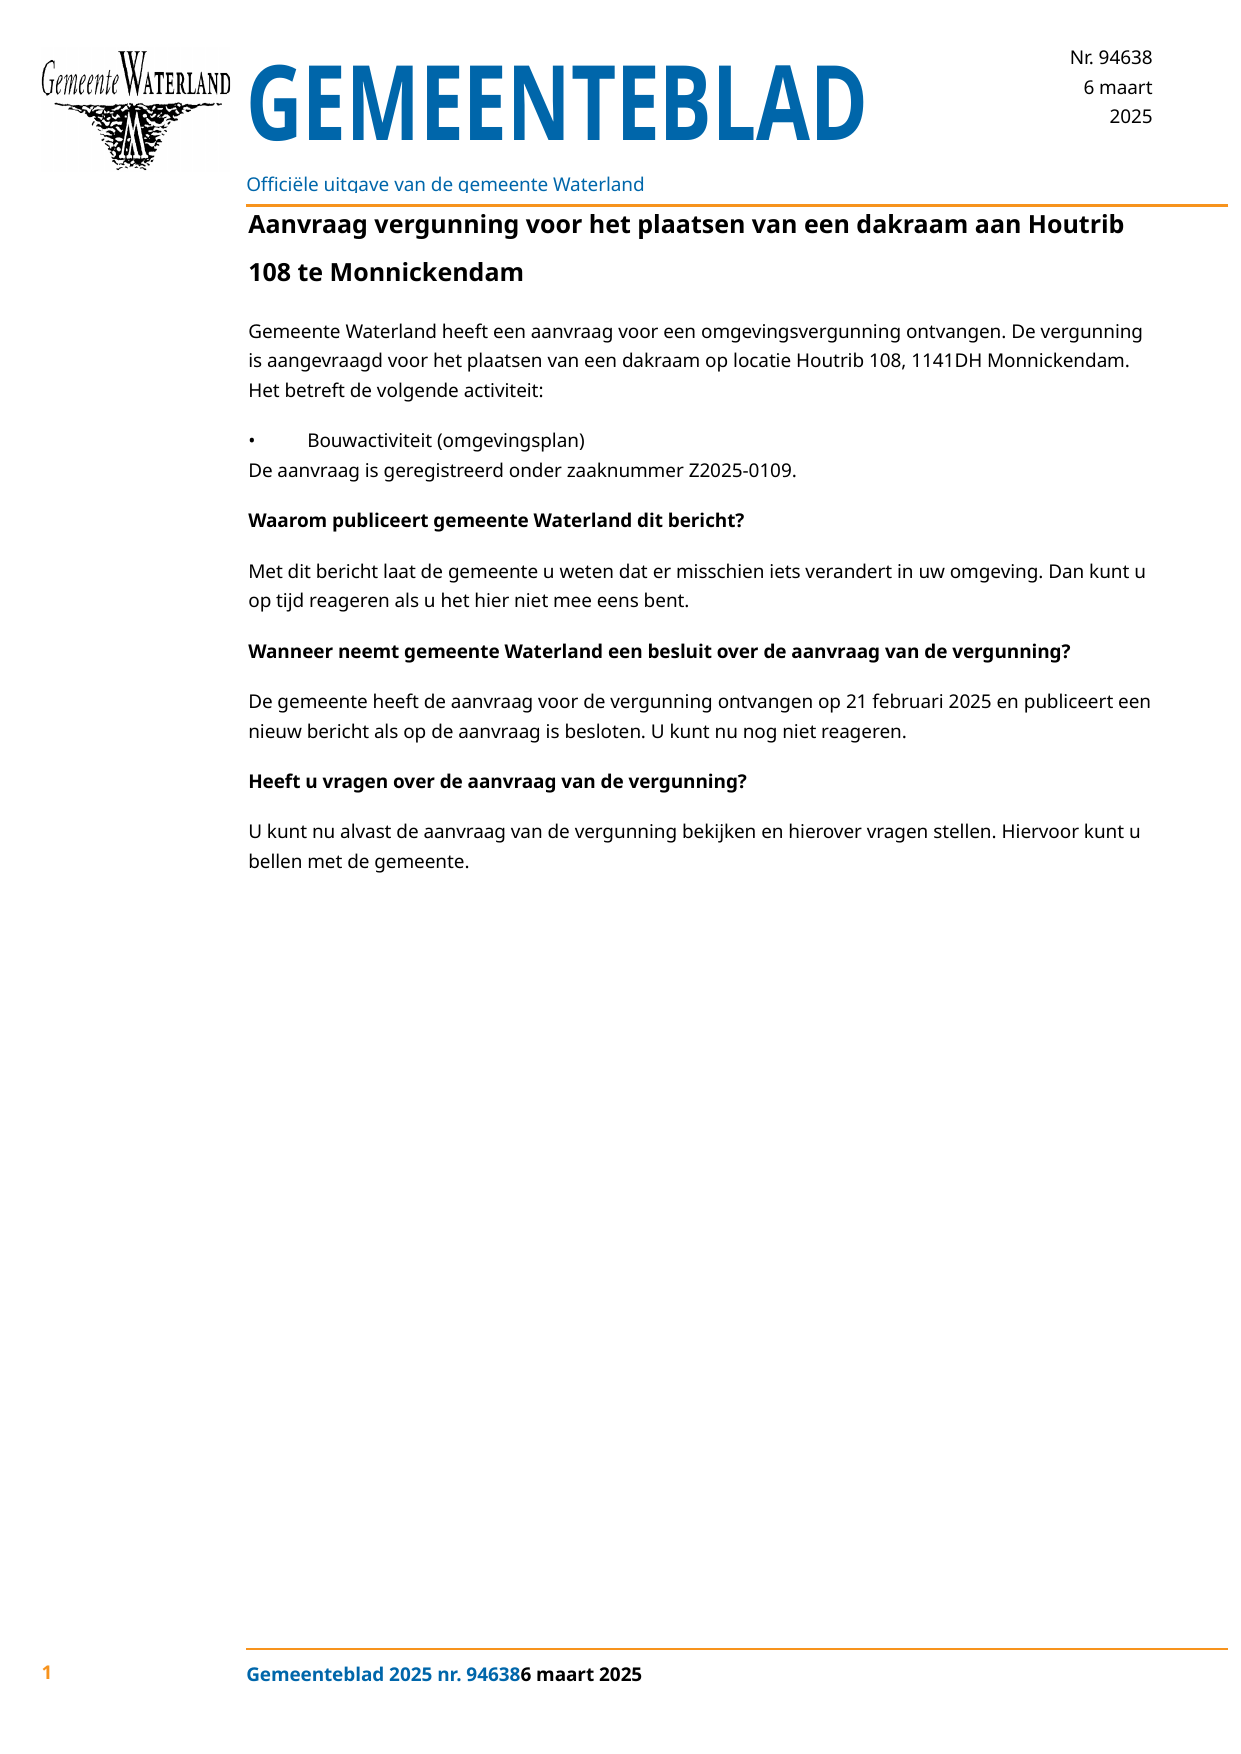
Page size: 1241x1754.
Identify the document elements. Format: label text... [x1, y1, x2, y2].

text Waarom publiceert gemeente Waterland dit bericht? [248, 507, 1152, 533]
text De aanvraag is geregistreerd onder zaaknummer Z2025-0109. [248, 457, 1152, 483]
text De gemeente heeft de aanvraag voor de vergunning ontvangen op 21 februari 2025 en publiceert een nieuw bericht als op de aanvraag is besloten. U kunt nu nog niet reageren. [248, 688, 1152, 744]
text U kunt nu alvast de aanvraag van de vergunning bekijken en hierover vragen stellen. Hiervoor kunt u bellen met de gemeente. [248, 819, 1152, 874]
text Gemeente Waterland heeft een aanvraag voor een omgevingsvergunning ontvangen. De vergunning is aangevraagd voor het plaatsen van een dakraam op locatie Houtrib 108, 1141DH Monnickendam. Het betreft de volgende activiteit: [248, 318, 1152, 403]
picture [41, 47, 231, 172]
text Met dit bericht laat de gemeente u weten dat er misschien iets verandert in uw omgeving. Dan kunt u op tijd reageren als u het hier niet mee eens bent. [248, 558, 1152, 613]
text Wanneer neemt gemeente Waterland een besluit over de aanvraag van de vergunning? [248, 638, 1152, 664]
list Bouwactiviteit (omgevingsplan) [248, 427, 1152, 453]
text Aanvraag vergunning voor het plaatsen van een dakraam aan Houtrib 108 te Monnickendam [248, 207, 1152, 288]
text Heeft u vragen over de aanvraag van de vergunning? [248, 768, 1152, 794]
